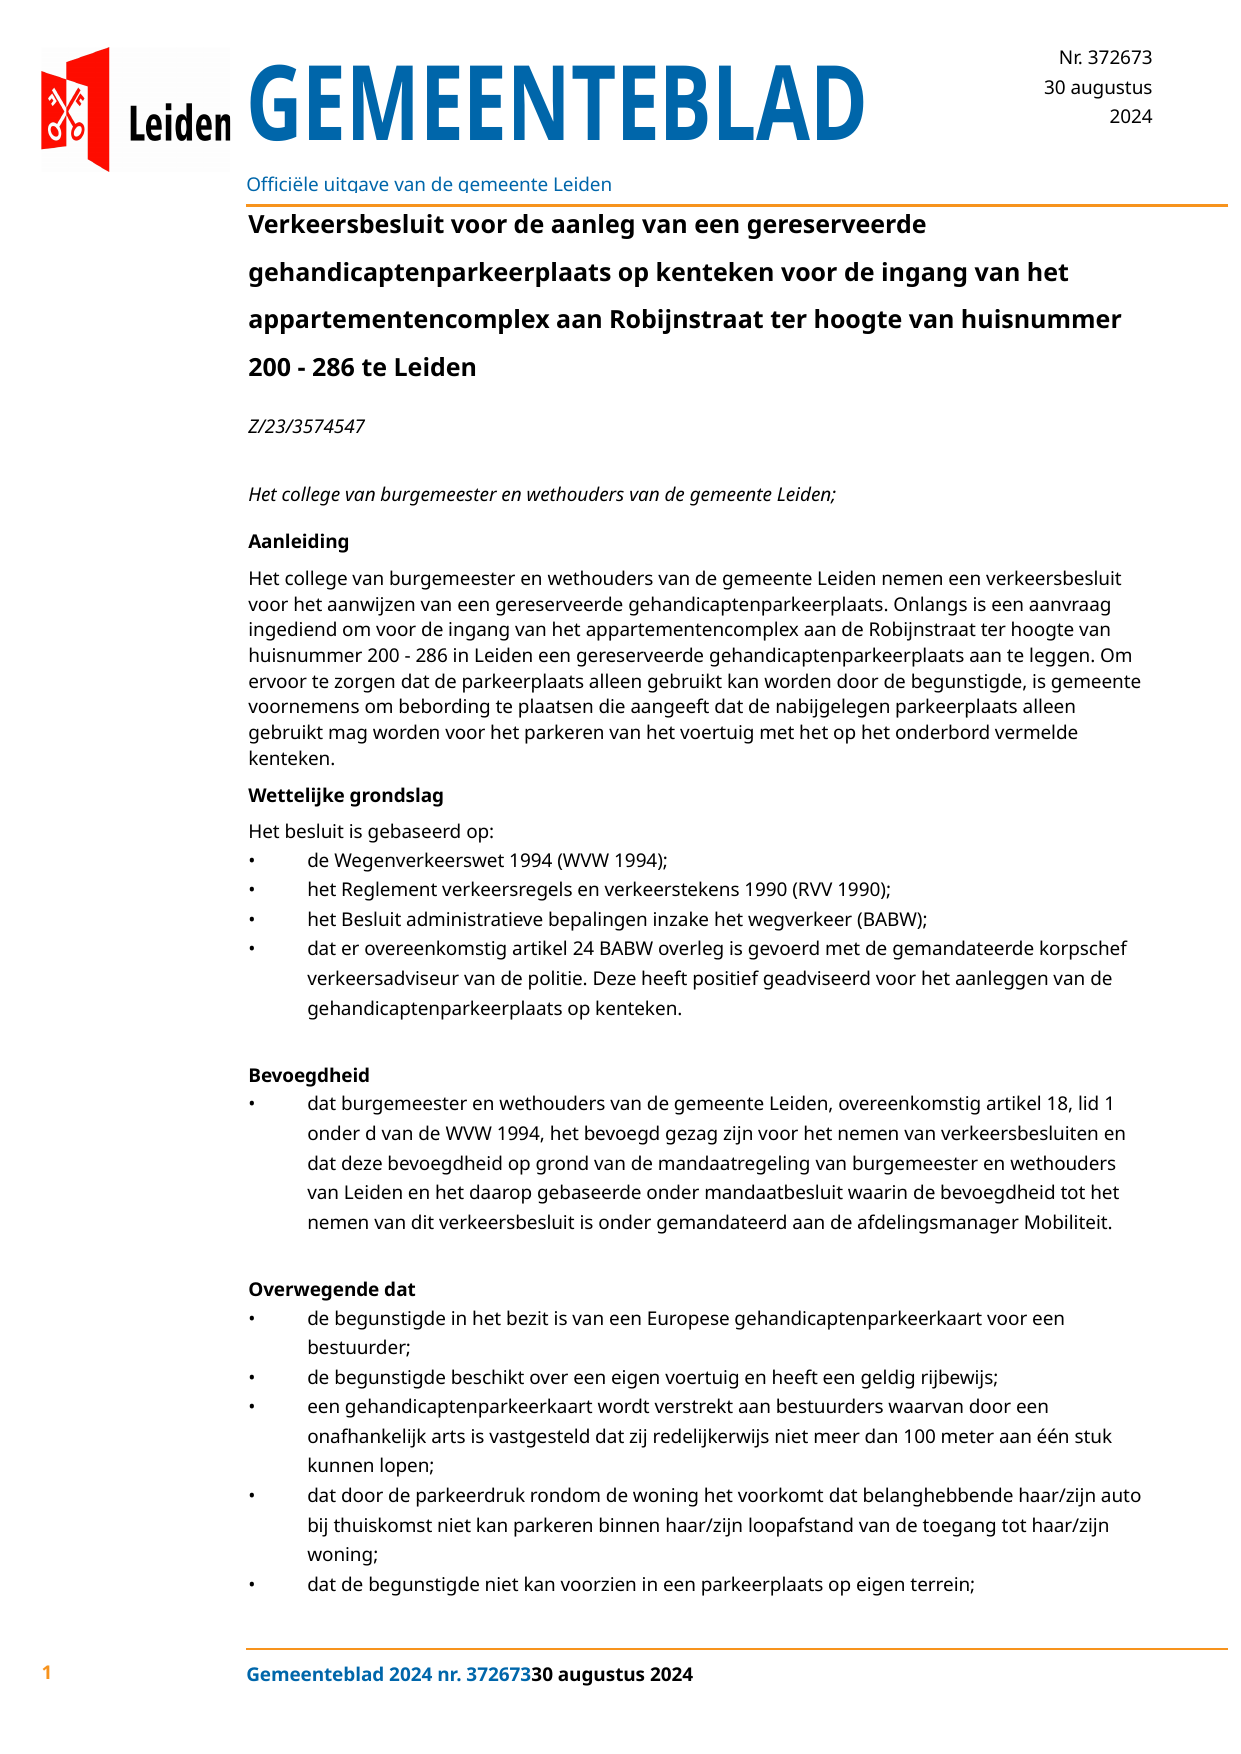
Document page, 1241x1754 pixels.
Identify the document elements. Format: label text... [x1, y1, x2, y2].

list de begunstigde in het bezit is van een Europese gehandicaptenparkeerkaart voor een bestuurder; [248, 1305, 1152, 1360]
text Verkeersbesluit voor de aanleg van een gereserveerde gehandicaptenparkeerplaats op kenteken voor de ingang van het appartementencomplex aan Robijnstraat ter hoogte van huisnummer 200 - 286 te Leiden [248, 207, 1152, 384]
text Overwegende dat [248, 1276, 1152, 1302]
list de Wegenverkeerswet 1994 (WVW 1994); [248, 847, 1152, 873]
text Wettelijke grondslag [248, 782, 1152, 808]
picture [41, 47, 231, 172]
text Aanleiding [248, 528, 1152, 554]
text Z/23/3574547 [248, 413, 1152, 439]
list dat de begunstigde niet kan voorzien in een parkeerplaats op eigen terrein; [248, 1571, 1152, 1597]
text Het besluit is gebaseerd op: [248, 818, 1152, 844]
list het Besluit administratieve bepalingen inzake het wegverkeer (BABW); [248, 906, 1152, 932]
text Het college van burgemeester en wethouders van de gemeente Leiden nemen een verkeersbesluit voor het aanwijzen van een gereserveerde gehandicaptenparkeerplaats. Onlangs is een aanvraag ingediend om voor de ingang van het appartementencomplex aan de Robijnstraat ter hoogte van huisnummer 200 - 286 in Leiden een gereserveerde gehandicaptenparkeerplaats aan te leggen. Om ervoor te zorgen dat de parkeerplaats alleen gebruikt kan worden door de begunstigde, is gemeente voornemens om bebording te plaatsen die aangeeft dat de nabijgelegen parkeerplaats alleen gebruikt mag worden voor het parkeren van het voertuig met het op het onderbord vermelde kenteken. [248, 565, 1152, 771]
list een gehandicaptenparkeerkaart wordt verstrekt aan bestuurders waarvan door een onafhankelijk arts is vastgesteld dat zij redelijkerwijs niet meer dan 100 meter aan één stuk kunnen lopen; [248, 1393, 1152, 1478]
text Het college van burgemeester en wethouders van de gemeente Leiden; [248, 481, 1152, 507]
text Bevoegdheid [248, 1062, 1152, 1088]
list het Reglement verkeersregels en verkeerstekens 1990 (RVV 1990); [248, 876, 1152, 902]
list de begunstigde beschikt over een eigen voertuig en heeft een geldig rijbewijs; [248, 1364, 1152, 1390]
list dat door de parkeerdruk rondom de woning het voorkomt dat belanghebbende haar/zijn auto bij thuiskomst niet kan parkeren binnen haar/zijn loopafstand van de toegang tot haar/zijn woning; [248, 1482, 1152, 1567]
list dat burgemeester en wethouders van de gemeente Leiden, overeenkomstig artikel 18, lid 1 onder d van de WVW 1994, het bevoegd gezag zijn voor het nemen van verkeersbesluiten en dat deze bevoegdheid op grond van de mandaatregeling van burgemeester en wethouders van Leiden en het daarop gebaseerde onder mandaatbesluit waarin de bevoegdheid tot het nemen van dit verkeersbesluit is onder gemandateerd aan de afdelingsmanager Mobiliteit. [248, 1091, 1152, 1235]
list dat er overeenkomstig artikel 24 BABW overleg is gevoerd met de gemandateerde korpschef verkeersadviseur van de politie. Deze heeft positief geadviseerd voor het aanleggen van de gehandicaptenparkeerplaats op kenteken. [248, 936, 1152, 1021]
